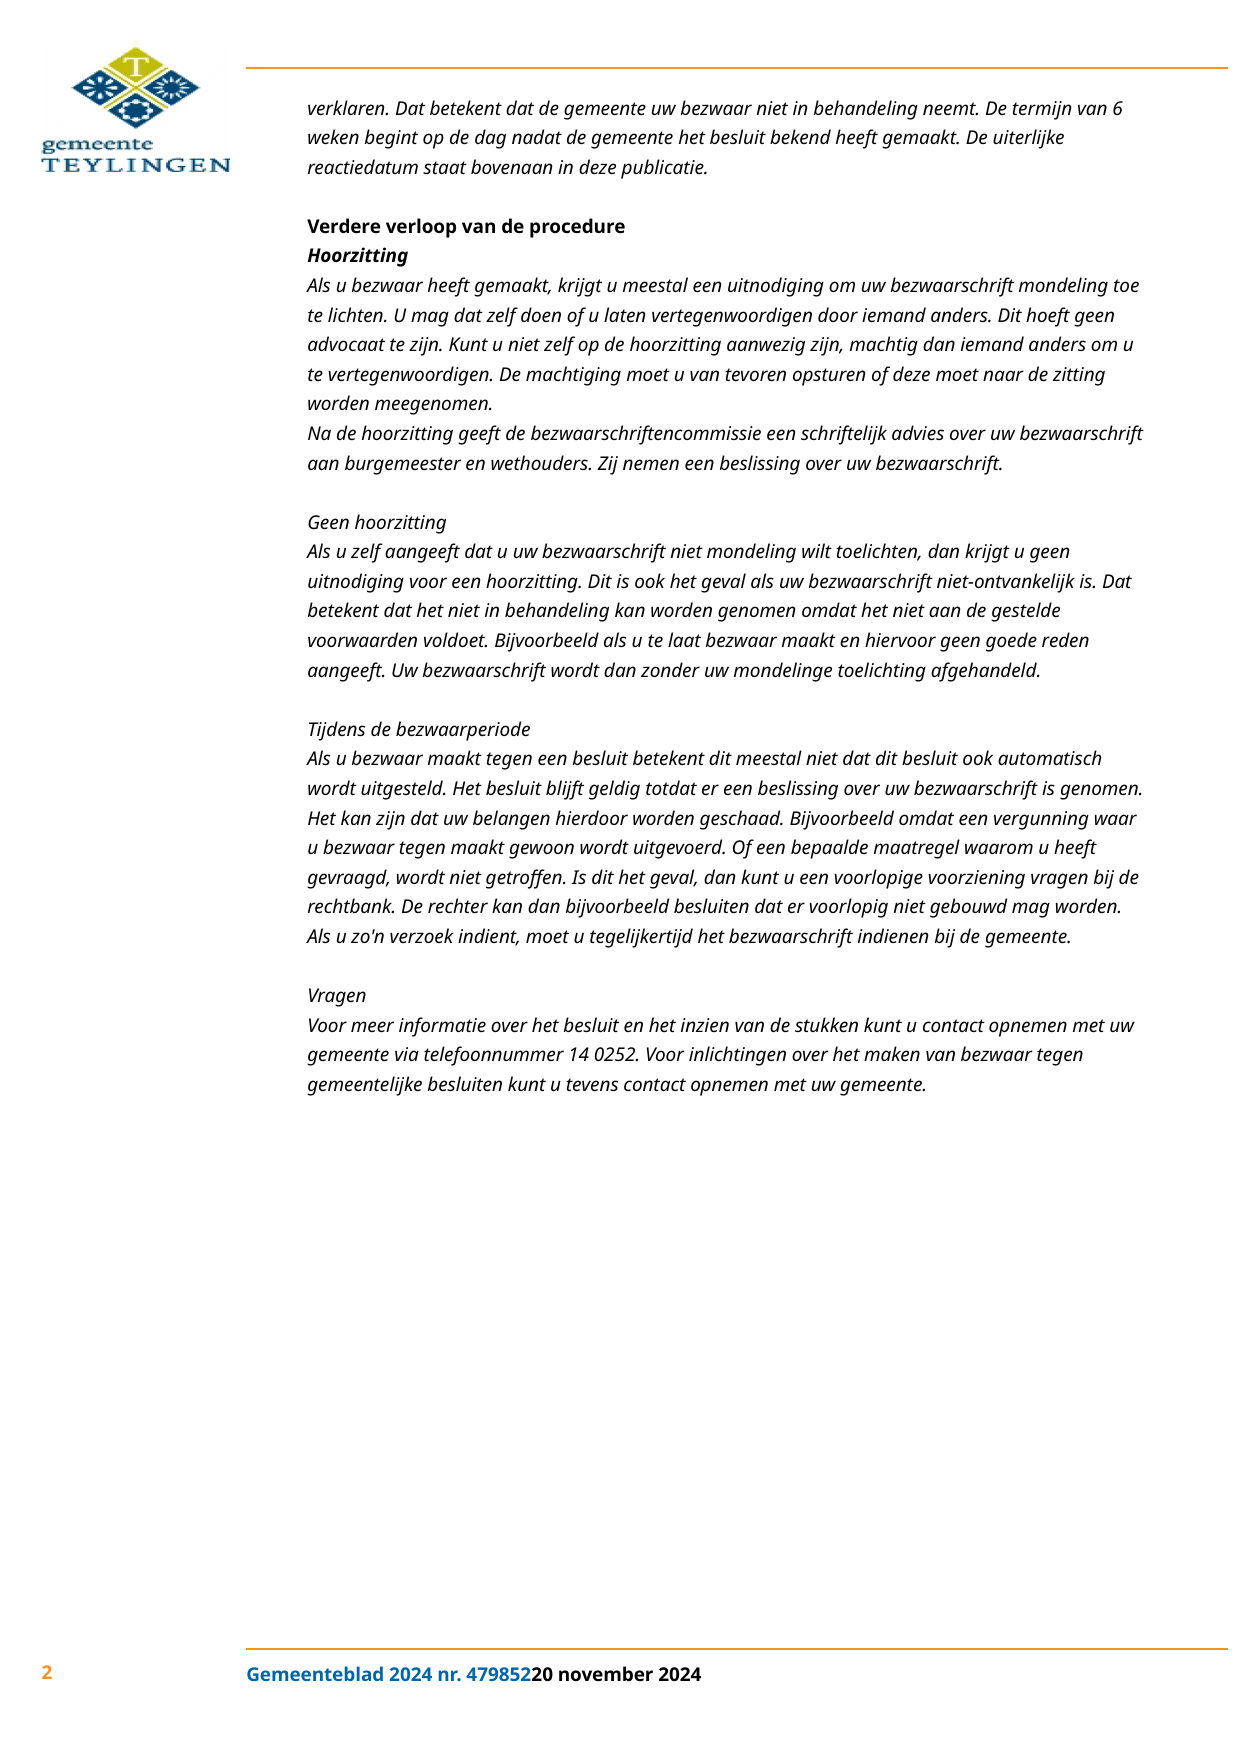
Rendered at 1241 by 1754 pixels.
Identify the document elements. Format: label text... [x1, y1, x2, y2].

list Verdere verloop van de procedure [248, 213, 1152, 239]
list Geen hoorzitting [248, 509, 1152, 535]
list Hoorzitting [248, 243, 1152, 268]
list Tijdens de bezwaarperiode [248, 716, 1152, 742]
list Na de hoorzitting geeft de bezwaarschriftencommissie een schriftelijk advies over uw bezwaarschrift aan burgemeester en wethouders. Zij nemen een beslissing over uw bezwaarschrift. [248, 420, 1152, 476]
list Als u bezwaar heeft gemaakt, krijgt u meestal een uitnodiging om uw bezwaarschrift mondeling toe te lichten. U mag dat zelf doen of u laten vertegenwoordigen door iemand anders. Dit hoeft geen advocaat te zijn. Kunt u niet zelf op de hoorzitting aanwezig zijn, machtig dan iemand anders om u te vertegenwoordigen. De machtiging moet u van tevoren opsturen of deze moet naar de zitting worden meegenomen. [248, 272, 1152, 416]
picture [41, 47, 231, 172]
list verklaren. Dat betekent dat de gemeente uw bezwaar niet in behandeling neemt. De termijn van 6 weken begint op de dag nadat de gemeente het besluit bekend heeft gemaakt. De uiterlijke reactiedatum staat bovenaan in deze publicatie. [248, 95, 1152, 180]
list Als u bezwaar maakt tegen een besluit betekent dit meestal niet dat dit besluit ook automatisch wordt uitgesteld. Het besluit blijft geldig totdat er een beslissing over uw bezwaarschrift is genomen. Het kan zijn dat uw belangen hierdoor worden geschaad. Bijvoorbeeld omdat een vergunning waar u bezwaar tegen maakt gewoon wordt uitgevoerd. Of een bepaalde maatregel waarom u heeft gevraagd, wordt niet getroffen. Is dit het geval, dan kunt u een voorlopige voorziening vragen bij de rechtbank. De rechter kan dan bijvoorbeeld besluiten dat er voorlopig niet gebouwd mag worden. Als u zo'n verzoek indient, moet u tegelijkertijd het bezwaarschrift indienen bij de gemeente. [248, 746, 1152, 949]
list Voor meer informatie over het besluit en het inzien van de stukken kunt u contact opnemen met uw gemeente via telefoonnummer 14 0252. Voor inlichtingen over het maken van bezwaar tegen gemeentelijke besluiten kunt u tevens contact opnemen met uw gemeente. [248, 1012, 1152, 1097]
list Als u zelf aangeeft dat u uw bezwaarschrift niet mondeling wilt toelichten, dan krijgt u geen uitnodiging voor een hoorzitting. Dit is ook het geval als uw bezwaarschrift niet-ontvankelijk is. Dat betekent dat het niet in behandeling kan worden genomen omdat het niet aan de gestelde voorwaarden voldoet. Bijvoorbeeld als u te laat bezwaar maakt en hiervoor geen goede reden aangeeft. Uw bezwaarschrift wordt dan zonder uw mondelinge toelichting afgehandeld. [248, 538, 1152, 683]
list Vragen [248, 982, 1152, 1008]
